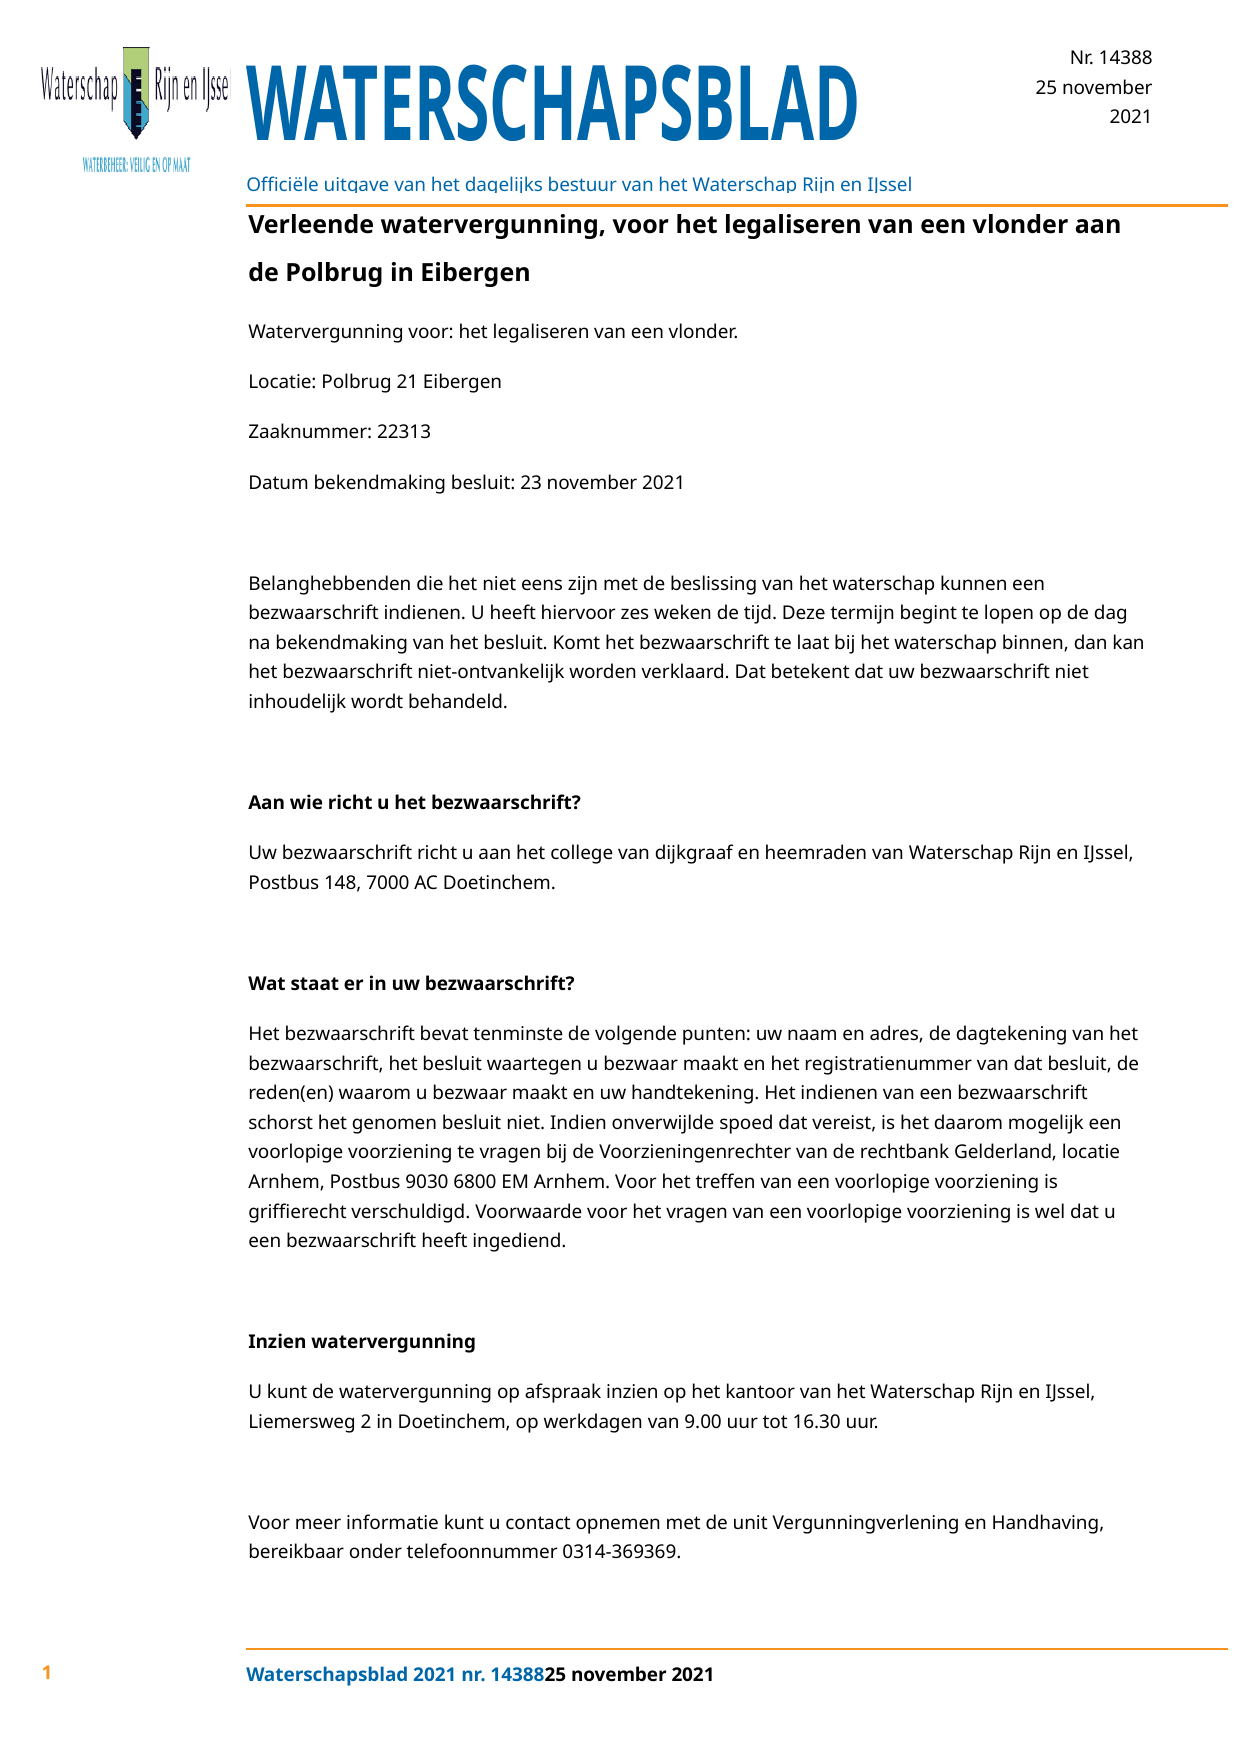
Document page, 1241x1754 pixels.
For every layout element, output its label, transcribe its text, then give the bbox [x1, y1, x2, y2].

text Het bezwaarschrift bevat tenminste de volgende punten: uw naam en adres, de dagtekening van het bezwaarschrift, het besluit waartegen u bezwaar maakt en het registratienummer van dat besluit, de reden(en) waarom u bezwaar maakt en uw handtekening. Het indienen van een bezwaarschrift schorst het genomen besluit niet. Indien onverwijlde spoed dat vereist, is het daarom mogelijk een voorlopige voorziening te vragen bij de Voorzieningenrechter van de rechtbank Gelderland, locatie Arnhem, Postbus 9030 6800 EM Arnhem. Voor het treffen van een voorlopige voorziening is griffierecht verschuldigd. Voorwaarde voor het vragen van een voorlopige voorziening is wel dat u een bezwaarschrift heeft ingediend. [248, 1020, 1152, 1253]
text U kunt de watervergunning op afspraak inzien op het kantoor van het Waterschap Rijn en IJssel, Liemersweg 2 in Doetinchem, op werkdagen van 9.00 uur tot 16.30 uur. [248, 1379, 1152, 1434]
text Zaaknummer: 22313 [248, 419, 1152, 444]
text Uw bezwaarschrift richt u aan het college van dijkgraaf en heemraden van Waterschap Rijn en IJssel, Postbus 148, 7000 AC Doetinchem. [248, 839, 1152, 895]
text Wat staat er in uw bezwaarschrift? [248, 970, 1152, 996]
picture [41, 47, 231, 172]
text Datum bekendmaking besluit: 23 november 2021 [248, 469, 1152, 495]
text Voor meer informatie kunt u contact opnemen met de unit Vergunningverlening en Handhaving, bereikbaar onder telefoonnummer 0314-369369. [248, 1509, 1152, 1564]
text Verleende watervergunning, voor het legaliseren van een vlonder aan de Polbrug in Eibergen [248, 207, 1152, 288]
text Locatie: Polbrug 21 Eibergen [248, 368, 1152, 394]
text Aan wie richt u het bezwaarschrift? [248, 789, 1152, 815]
text Inzien watervergunning [248, 1328, 1152, 1354]
text Belanghebbenden die het niet eens zijn met de beslissing van het waterschap kunnen een bezwaarschrift indienen. U heeft hiervoor zes weken de tijd. Deze termijn begint te lopen op de dag na bekendmaking van het besluit. Komt het bezwaarschrift te laat bij het waterschap binnen, dan kan het bezwaarschrift niet-ontvankelijk worden verklaard. Dat betekent dat uw bezwaarschrift niet inhoudelijk wordt behandeld. [248, 570, 1152, 714]
text Watervergunning voor: het legaliseren van een vlonder. [248, 318, 1152, 344]
